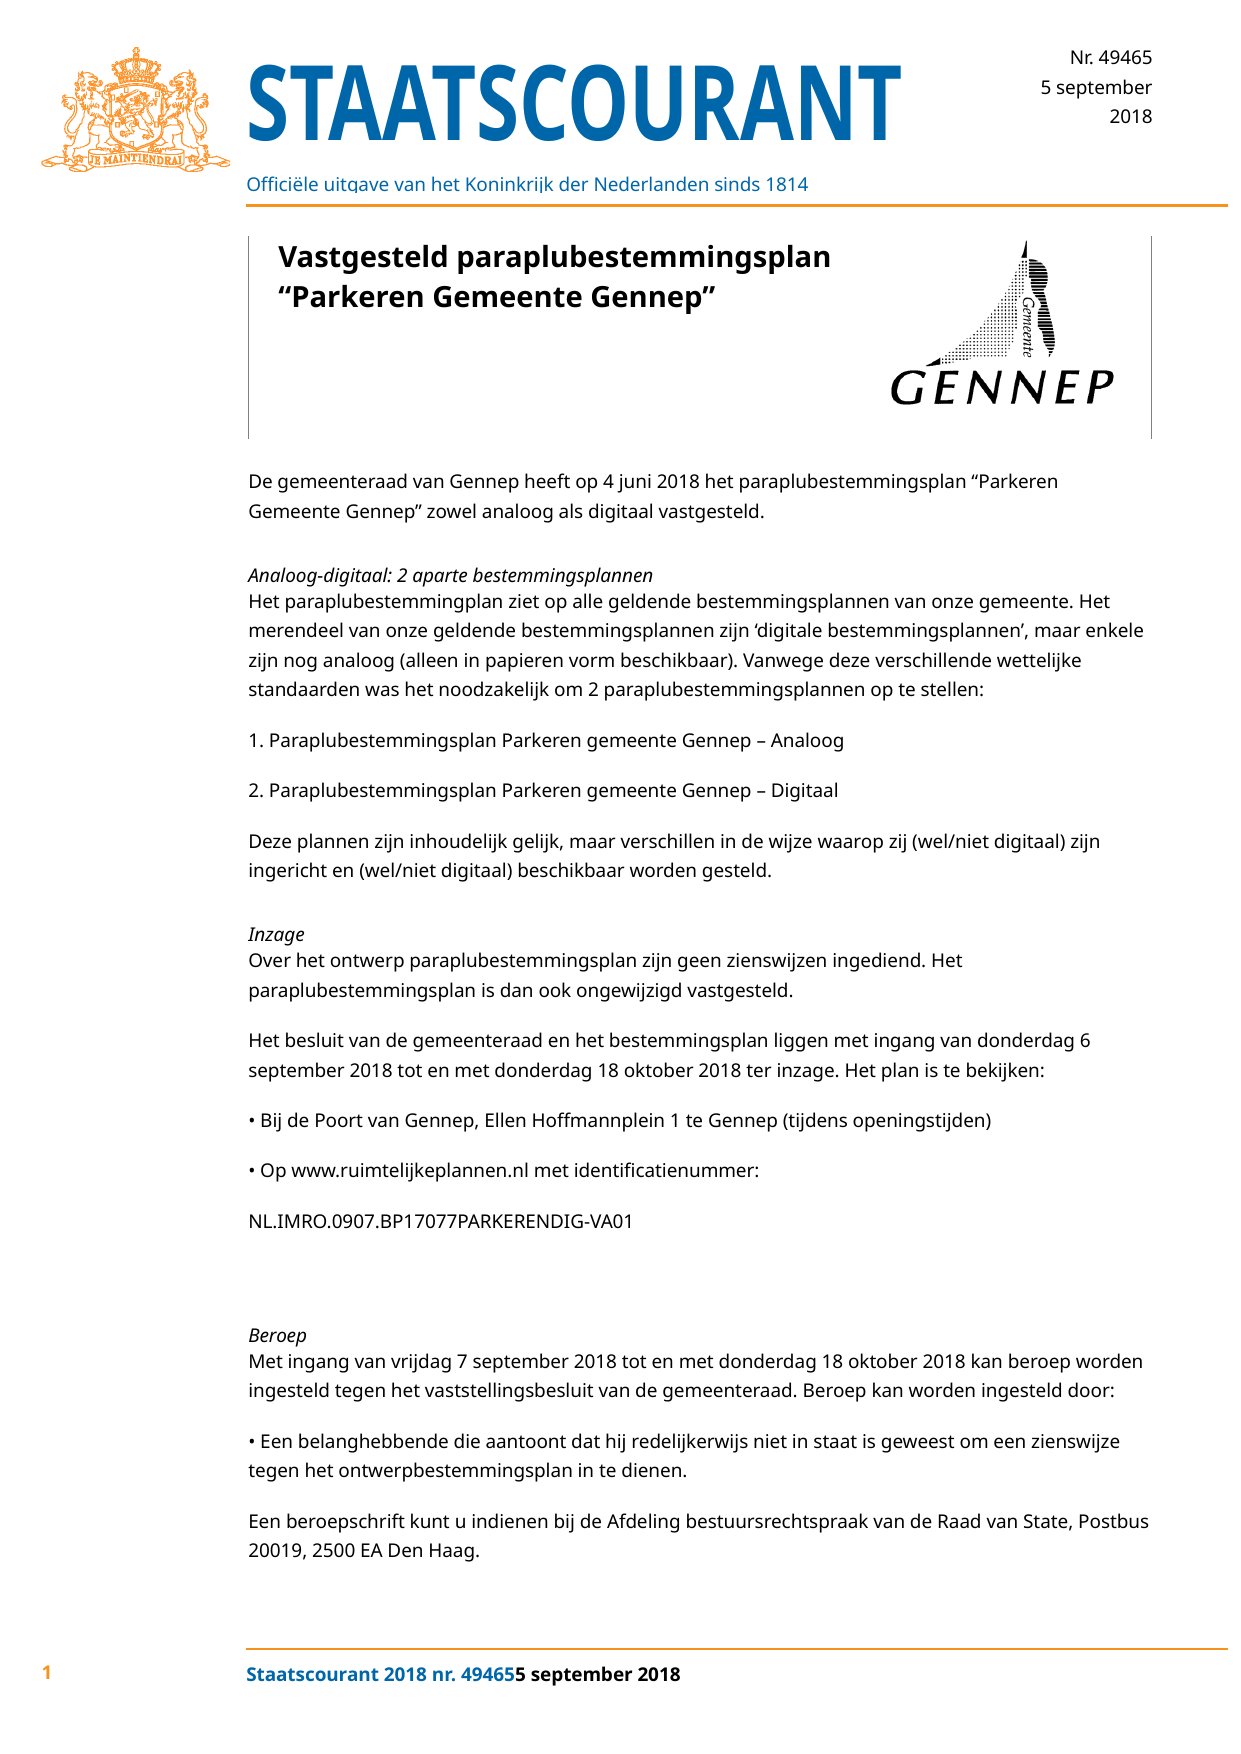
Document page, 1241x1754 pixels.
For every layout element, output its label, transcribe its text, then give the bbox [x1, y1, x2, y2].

text Deze plannen zijn inhoudelijk gelijk, maar verschillen in de wijze waarop zij (wel/niet digitaal) zijn ingericht en (wel/niet digitaal) beschikbaar worden gesteld. [248, 828, 1152, 883]
text • Een belanghebbende die aantoont dat hij redelijkerwijs niet in staat is geweest om een zienswijze tegen het ontwerpbestemmingsplan in te dienen. [248, 1428, 1152, 1483]
text • Op www.ruimtelijkeplannen.nl met identificatienummer: [248, 1158, 1152, 1183]
table_header Vastgesteld paraplubestemmingsplan “Parkeren Gemeente Gennep” [249, 236, 850, 439]
text Met ingang van vrijdag 7 september 2018 tot en met donderdag 18 oktober 2018 kan beroep worden ingesteld tegen het vaststellingsbesluit van de gemeenteraad. Beroep kan worden ingesteld door: [248, 1348, 1152, 1403]
table_header [1118, 236, 1151, 413]
text De gemeenteraad van Gennep heeft op 4 juni 2018 het paraplubestemmingsplan “Parkeren Gemeente Gennep” zowel analoog als digitaal vastgesteld. [248, 469, 1152, 524]
text Inzage [248, 921, 1152, 947]
picture [883, 236, 1118, 414]
text Over het ontwerp paraplubestemmingsplan zijn geen zienswijzen ingediend. Het paraplubestemmingsplan is dan ook ongewijzigd vastgesteld. [248, 947, 1152, 1002]
text NL.IMRO.0907.BP17077PARKERENDIG-VA01 [248, 1208, 1152, 1234]
text Analoog-digitaal: 2 aparte bestemmingsplannen [248, 562, 1152, 588]
text 2. Paraplubestemmingsplan Parkeren gemeente Gennep – Digitaal [248, 777, 1152, 803]
table_header [850, 236, 883, 413]
text Het paraplubestemmingplan ziet op alle geldende bestemmingsplannen van onze gemeente. Het merendeel van onze geldende bestemmingsplannen zijn ‘digitale bestemmingsplannen’, maar enkele zijn nog analoog (alleen in papieren vorm beschikbaar). Vanwege deze verschillende wettelijke standaarden was het noodzakelijk om 2 paraplubestemmingsplannen op te stellen: [248, 588, 1152, 702]
text 1. Paraplubestemmingsplan Parkeren gemeente Gennep – Analoog [248, 727, 1152, 753]
text Beroep [248, 1322, 1152, 1348]
text • Bij de Poort van Gennep, Ellen Hoffmannplein 1 te Gennep (tijdens openingstijden) [248, 1107, 1152, 1133]
text Het besluit van de gemeenteraad en het bestemmingsplan liggen met ingang van donderdag 6 september 2018 tot en met donderdag 18 oktober 2018 ter inzage. Het plan is te bekijken: [248, 1027, 1152, 1082]
text Een beroepschrift kunt u indienen bij de Afdeling bestuursrechtspraak van de Raad van State, Postbus 20019, 2500 EA Den Haag. [248, 1508, 1152, 1563]
table_header [850, 414, 1151, 439]
picture [41, 47, 231, 172]
